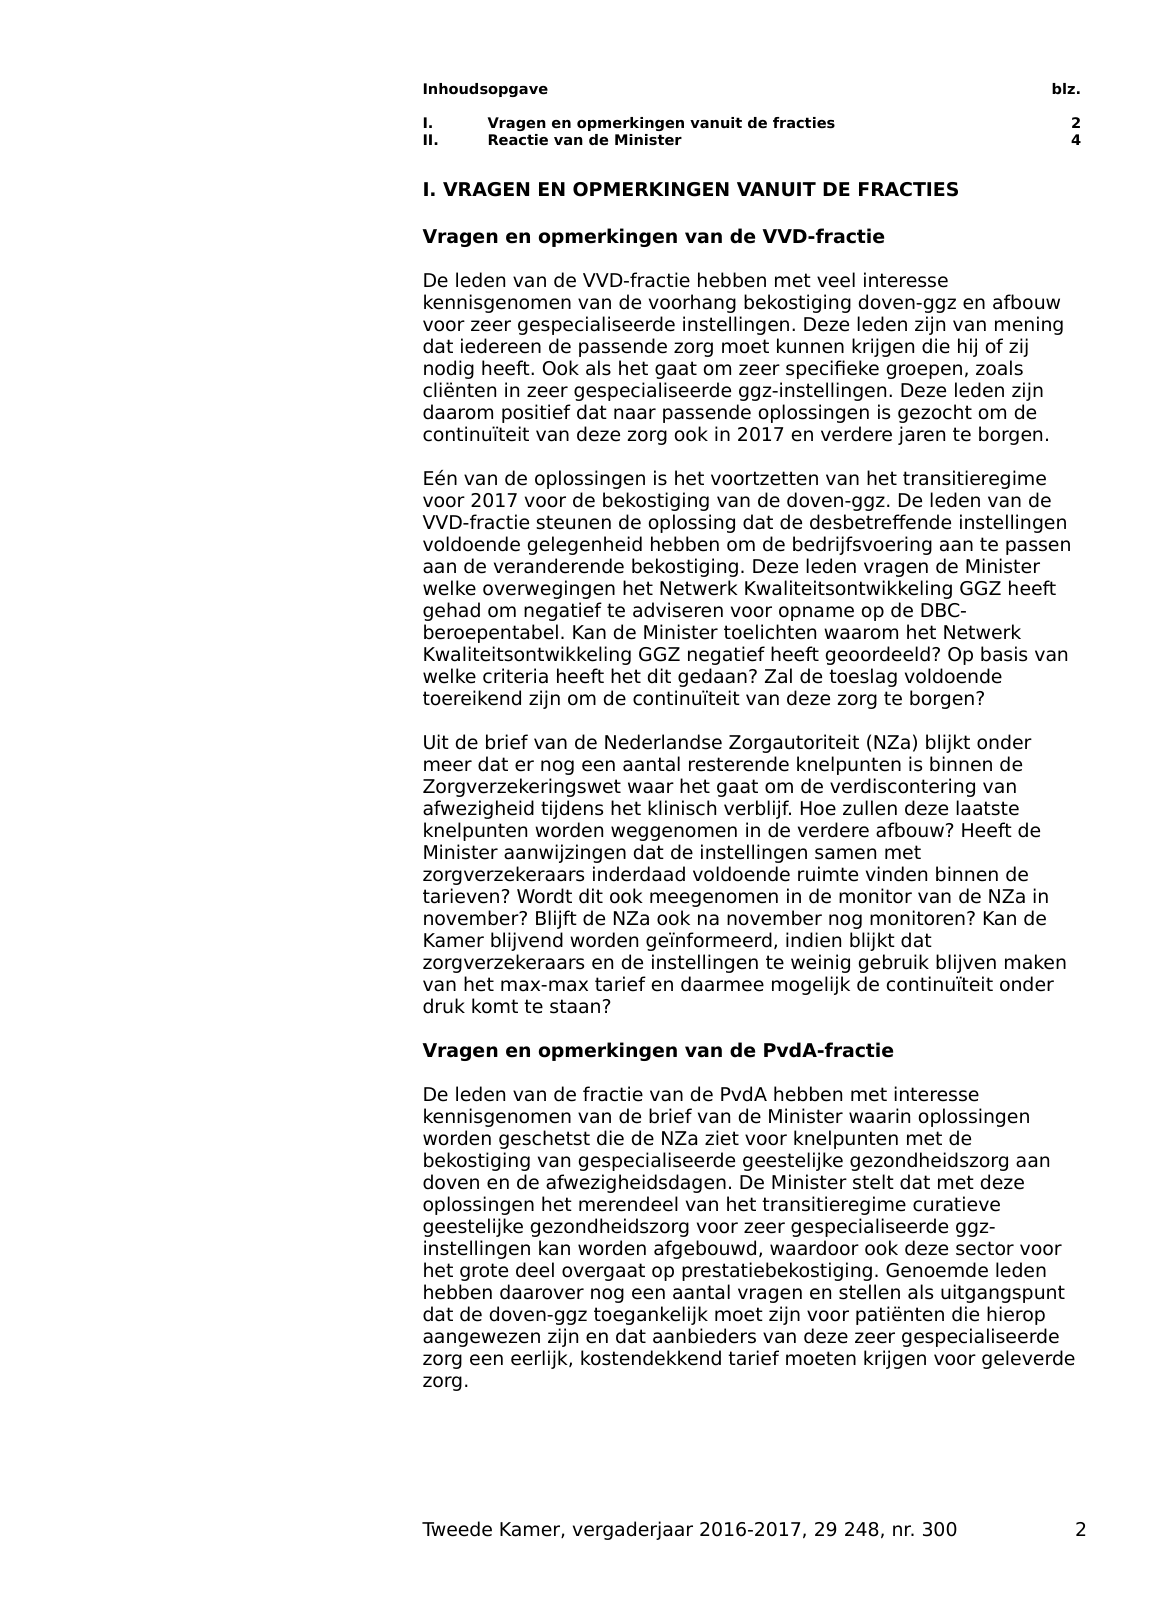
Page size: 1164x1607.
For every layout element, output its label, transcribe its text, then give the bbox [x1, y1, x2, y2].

table_cell [481, 98, 1013, 115]
table_cell Vragen en opmerkingen vanuit de fracties [481, 115, 1013, 132]
table_cell 2 [1013, 115, 1087, 132]
subtitle Vragen en opmerkingen van de PvdA-fractie [422, 1040, 1087, 1062]
table_cell Reactie van de Minister [481, 132, 1013, 149]
table_cell [1013, 98, 1087, 115]
subtitle I. VRAGEN EN OPMERKINGEN VANUIT DE FRACTIES [422, 179, 1087, 201]
text De leden van de VVD-fractie hebben met veel interesse kennisgenomen van de voorhang bekostiging doven-ggz en afbouw voor zeer gespecialiseerde instellingen. Deze leden zijn van mening dat iedereen de passende zorg moet kunnen krijgen die hij of zij nodig heeft. Ook als het gaat om zeer specifieke groepen, zoals cliënten in zeer gespecialiseerde ggz-instellingen. Deze leden zijn daarom positief dat naar passende oplossingen is gezocht om de continuïteit van deze zorg ook in 2017 en verdere jaren te borgen. [422, 270, 1087, 446]
subtitle Vragen en opmerkingen van de VVD-fractie [422, 226, 1087, 248]
text Uit de brief van de Nederlandse Zorgautoriteit (NZa) blijkt onder meer dat er nog een aantal resterende knelpunten is binnen de Zorgverzekeringswet waar het gaat om de verdiscontering van afwezigheid tijdens het klinisch verblijf. Hoe zullen deze laatste knelpunten worden weggenomen in de verdere afbouw? Heeft de Minister aanwijzingen dat de instellingen samen met zorgverzekeraars inderdaad voldoende ruimte vinden binnen de tarieven? Wordt dit ook meegenomen in de monitor van de NZa in november? Blijft de NZa ook na november nog monitoren? Kan de Kamer blijvend worden geïnformeerd, indien blijkt dat zorgverzekeraars en de instellingen te weinig gebruik blijven maken van het max-max tarief en daarmee mogelijk de continuïteit onder druk komt te staan? [422, 732, 1087, 1018]
table_cell II. [422, 132, 481, 149]
table_cell I. [422, 115, 481, 132]
text Eén van de oplossingen is het voortzetten van het transitieregime voor 2017 voor de bekostiging van de doven-ggz. De leden van de VVD-fractie steunen de oplossing dat de desbetreffende instellingen voldoende gelegenheid hebben om de bedrijfsvoering aan te passen aan de veranderende bekostiging. Deze leden vragen de Minister welke overwegingen het Netwerk Kwaliteitsontwikkeling GGZ heeft gehad om negatief te adviseren voor opname op de DBC-beroepentabel. Kan de Minister toelichten waarom het Netwerk Kwaliteitsontwikkeling GGZ negatief heeft geoordeeld? Op basis van welke criteria heeft het dit gedaan? Zal de toeslag voldoende toereikend zijn om de continuïteit van deze zorg te borgen? [422, 468, 1087, 710]
text De leden van de fractie van de PvdA hebben met interesse kennisgenomen van de brief van de Minister waarin oplossingen worden geschetst die de NZa ziet voor knelpunten met de bekostiging van gespecialiseerde geestelijke gezondheidszorg aan doven en de afwezigheidsdagen. De Minister stelt dat met deze oplossingen het merendeel van het transitieregime curatieve geestelijke gezondheidszorg voor zeer gespecialiseerde ggz-instellingen kan worden afgebouwd, waardoor ook deze sector voor het grote deel overgaat op prestatiebekostiging. Genoemde leden hebben daarover nog een aantal vragen en stellen als uitgangspunt dat de doven-ggz toegankelijk moet zijn voor patiënten die hierop aangewezen zijn en dat aanbieders van deze zeer gespecialiseerde zorg een eerlijk, kostendekkend tarief moeten krijgen voor geleverde zorg. [422, 1084, 1087, 1392]
table_cell 4 [1013, 132, 1087, 149]
table_header blz. [1013, 81, 1087, 98]
table_cell [422, 98, 481, 115]
table_header Inhoudsopgave [422, 81, 1013, 98]
